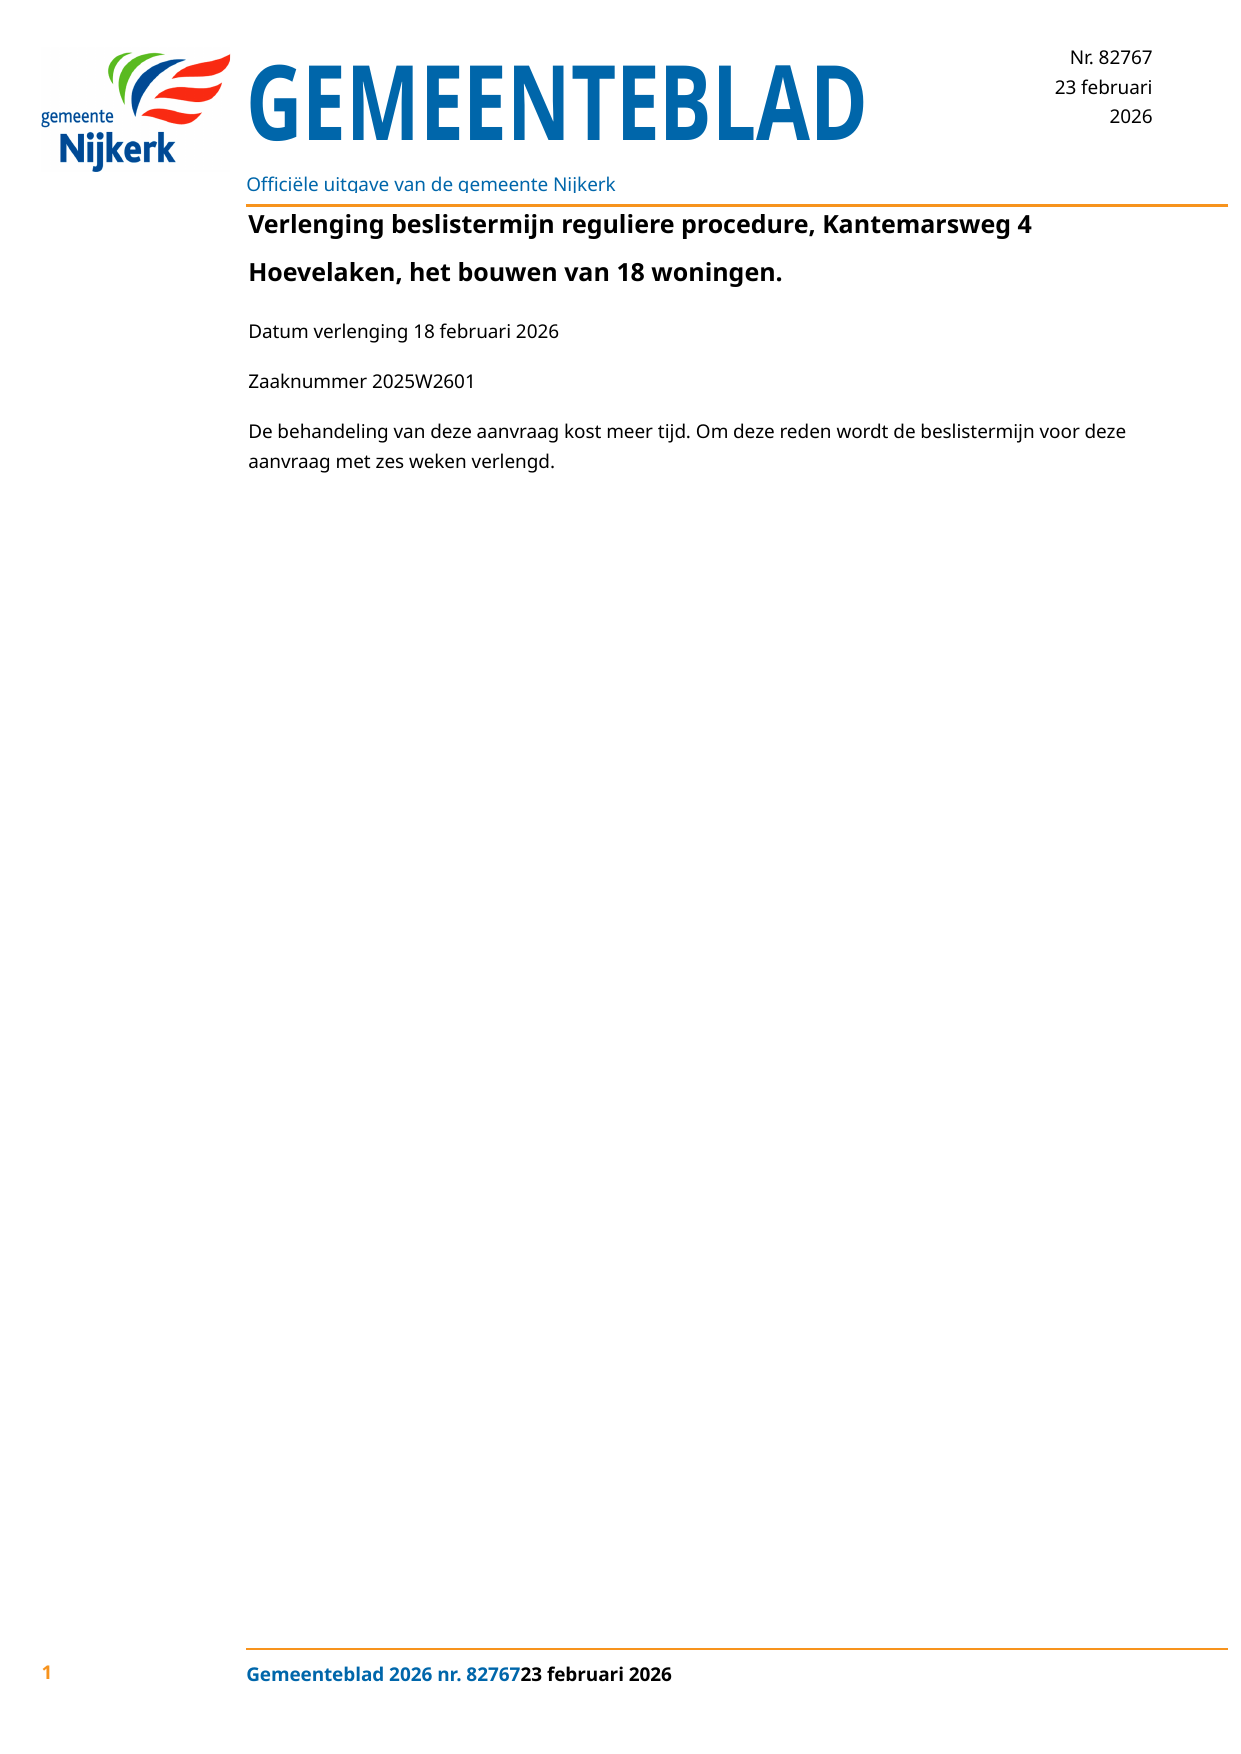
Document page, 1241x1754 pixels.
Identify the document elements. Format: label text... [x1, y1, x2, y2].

text Verlenging beslistermijn reguliere procedure, Kantemarsweg 4 Hoevelaken, het bouwen van 18 woningen. [248, 207, 1152, 288]
text Datum verlenging 18 februari 2026 [248, 318, 1152, 344]
picture [41, 47, 231, 172]
text De behandeling van deze aanvraag kost meer tijd. Om deze reden wordt de beslistermijn voor deze aanvraag met zes weken verlengd. [248, 419, 1152, 474]
text Zaaknummer 2025W2601 [248, 368, 1152, 394]
